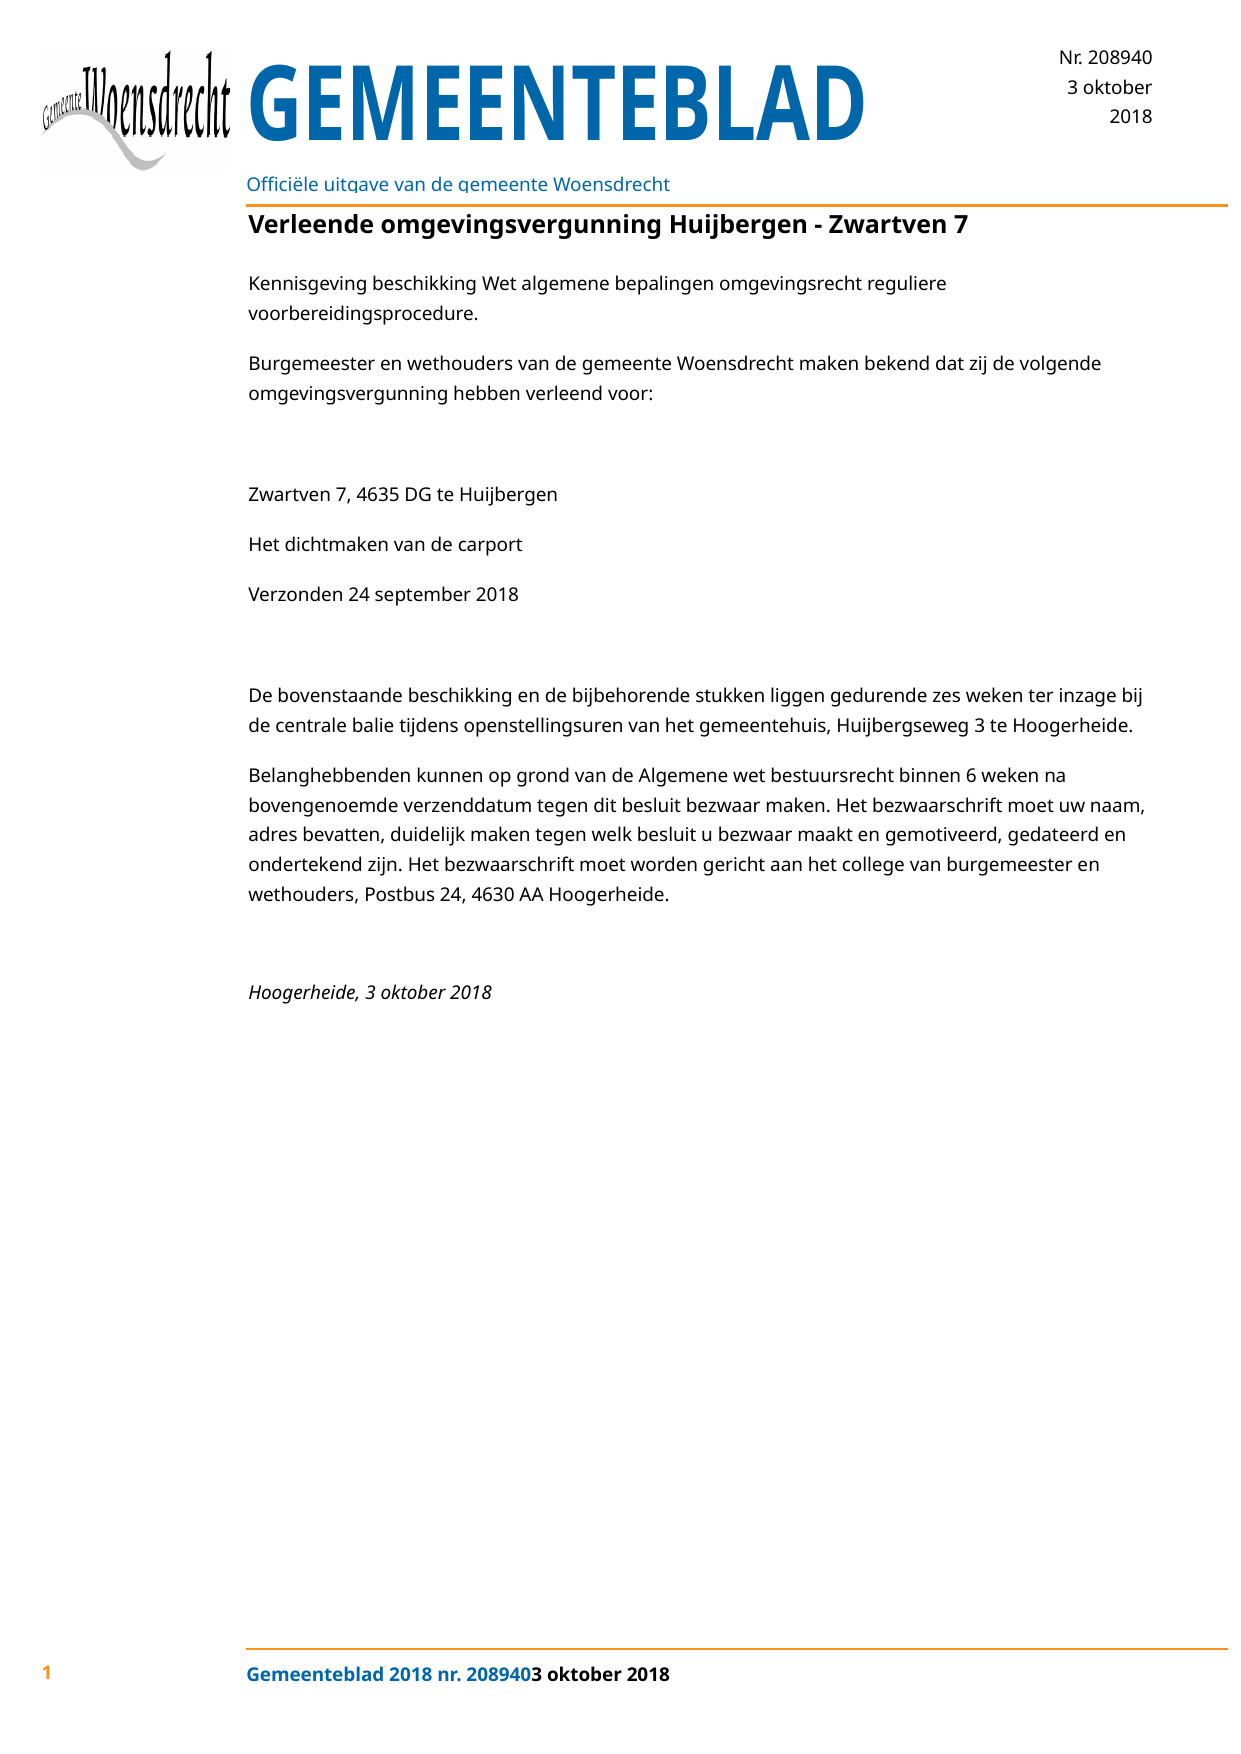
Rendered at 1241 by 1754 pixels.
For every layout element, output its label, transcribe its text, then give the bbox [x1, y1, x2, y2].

text Kennisgeving beschikking Wet algemene bepalingen omgevingsrecht reguliere voorbereidingsprocedure. [248, 270, 1152, 326]
text Verleende omgevingsvergunning Huijbergen - Zwartven 7 [248, 207, 1152, 241]
text Zwartven 7, 4635 DG te Huijbergen [248, 481, 1152, 506]
text Burgemeester en wethouders van de gemeente Woensdrecht maken bekend dat zij de volgende omgevingsvergunning hebben verleend voor: [248, 350, 1152, 406]
text De bovenstaande beschikking en de bijbehorende stukken liggen gedurende zes weken ter inzage bij de centrale balie tijdens openstellingsuren van het gemeentehuis, Huijbergseweg 3 te Hoogerheide. [248, 682, 1152, 738]
text Verzonden 24 september 2018 [248, 582, 1152, 607]
picture [41, 47, 231, 172]
text Het dichtmaken van de carport [248, 531, 1152, 557]
text Hoogerheide, 3 oktober 2018 [248, 979, 1152, 1005]
text Belanghebbenden kunnen op grond van de Algemene wet bestuursrecht binnen 6 weken na bovengenoemde verzenddatum tegen dit besluit bezwaar maken. Het bezwaarschrift moet uw naam, adres bevatten, duidelijk maken tegen welk besluit u bezwaar maakt en gemotiveerd, gedateerd en ondertekend zijn. Het bezwaarschrift moet worden gericht aan het college van burgemeester en wethouders, Postbus 24, 4630 AA Hoogerheide. [248, 762, 1152, 906]
